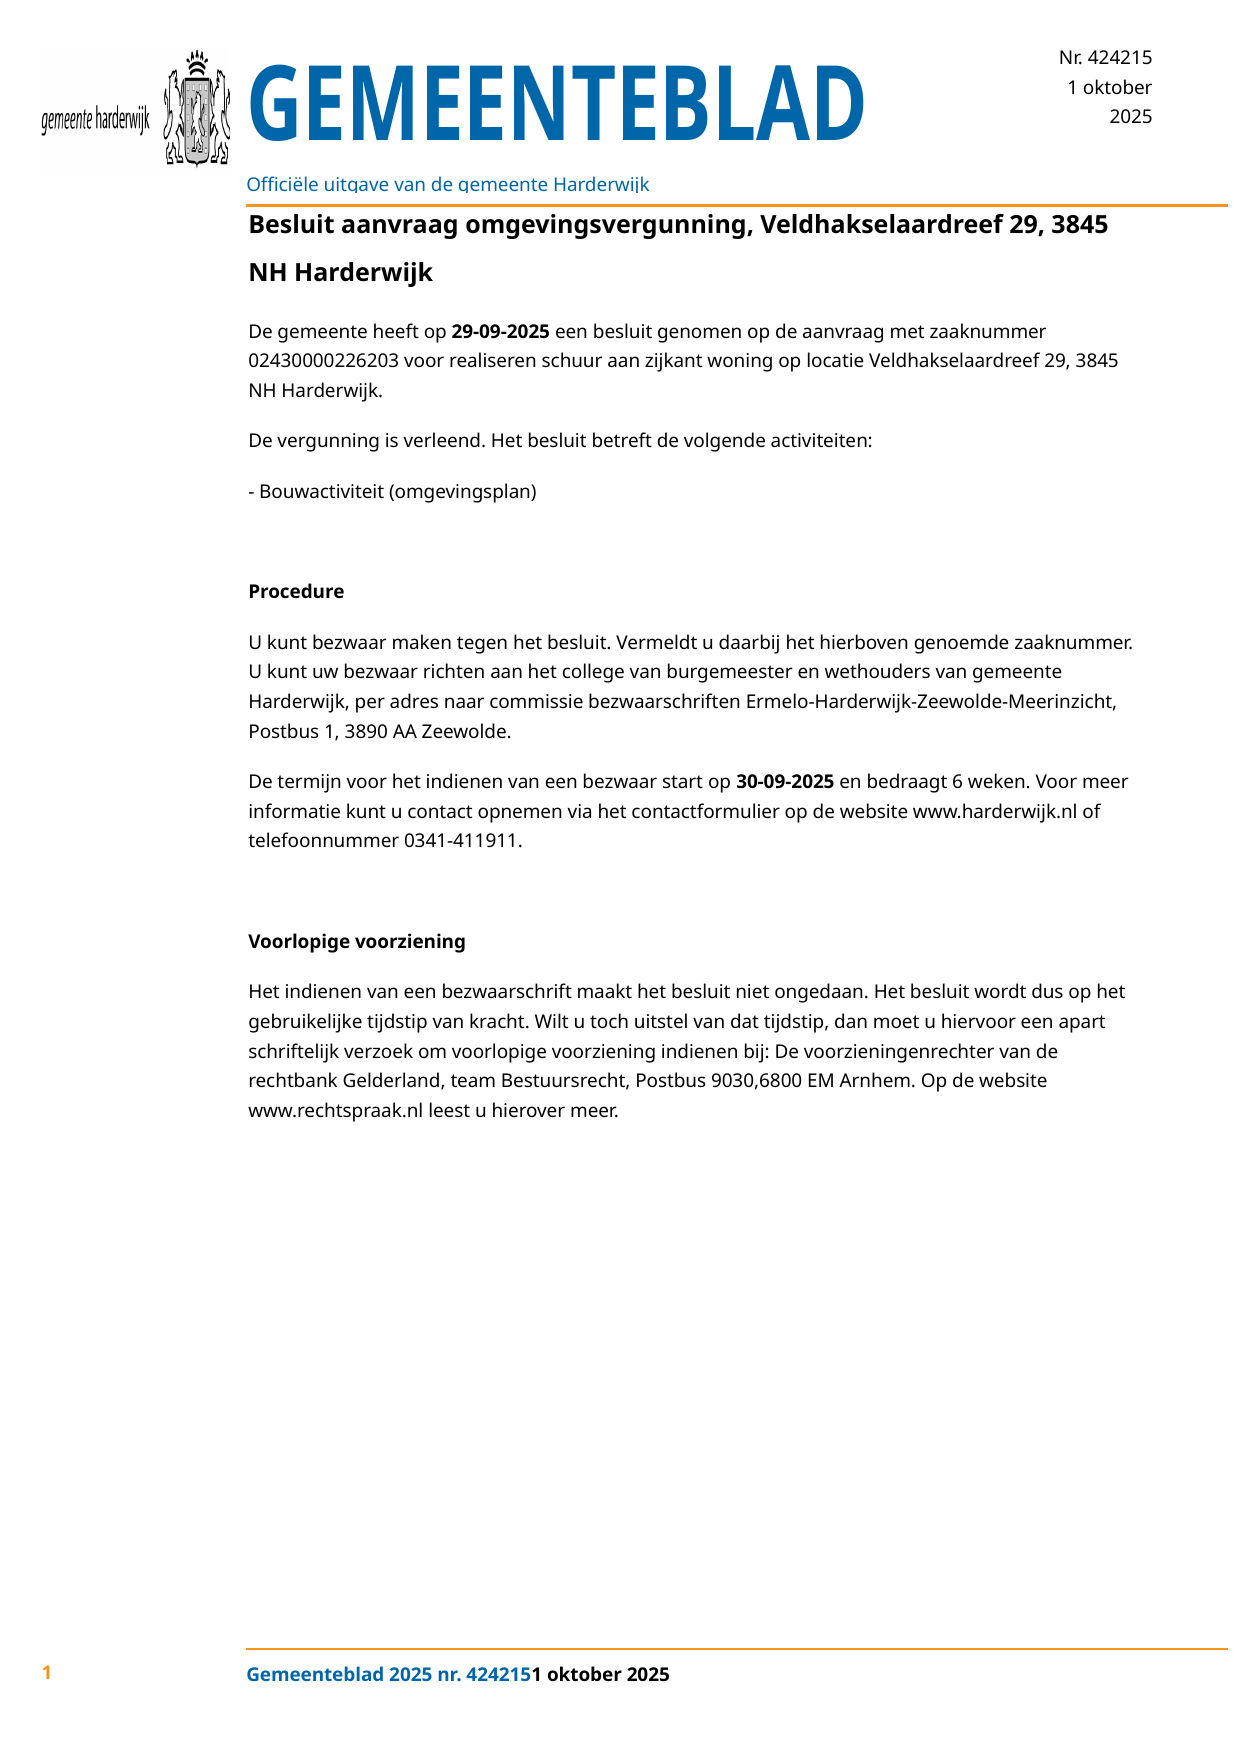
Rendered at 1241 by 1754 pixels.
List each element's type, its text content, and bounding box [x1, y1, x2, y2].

text U kunt bezwaar maken tegen het besluit. Vermeldt u daarbij het hierboven genoemde zaaknummer. U kunt uw bezwaar richten aan het college van burgemeester en wethouders van gemeente Harderwijk, per adres naar commissie bezwaarschriften Ermelo-Harderwijk-Zeewolde-Meerinzicht, Postbus 1, 3890 AA Zeewolde. [248, 629, 1152, 744]
text Voorlopige voorziening [248, 928, 1152, 954]
text De gemeente heeft op 29-09-2025 een besluit genomen op de aanvraag met zaaknummer 02430000226203 voor realiseren schuur aan zijkant woning op locatie Veldhakselaardreef 29, 3845 NH Harderwijk. [248, 318, 1152, 403]
picture [41, 47, 231, 172]
text De termijn voor het indienen van een bezwaar start op 30-09-2025 en bedraagt 6 weken. Voor meer informatie kunt u contact opnemen via het contactformulier op de website www.harderwijk.nl of telefoonnummer 0341-411911. [248, 768, 1152, 853]
text Het indienen van een bezwaarschrift maakt het besluit niet ongedaan. Het besluit wordt dus op het gebruikelijke tijdstip van kracht. Wilt u toch uitstel van dat tijdstip, dan moet u hiervoor een apart schriftelijk verzoek om voorlopige voorziening indienen bij: De voorzieningenrechter van de rechtbank Gelderland, team Bestuursrecht, Postbus 9030,6800 EM Arnhem. Op de website www.rechtspraak.nl leest u hierover meer. [248, 979, 1152, 1123]
text Besluit aanvraag omgevingsvergunning, Veldhakselaardreef 29, 3845 NH Harderwijk [248, 207, 1152, 288]
text De vergunning is verleend. Het besluit betreft de volgende activiteiten: [248, 427, 1152, 453]
text Procedure [248, 579, 1152, 604]
text - Bouwactiviteit (omgevingsplan) [248, 478, 1152, 504]
